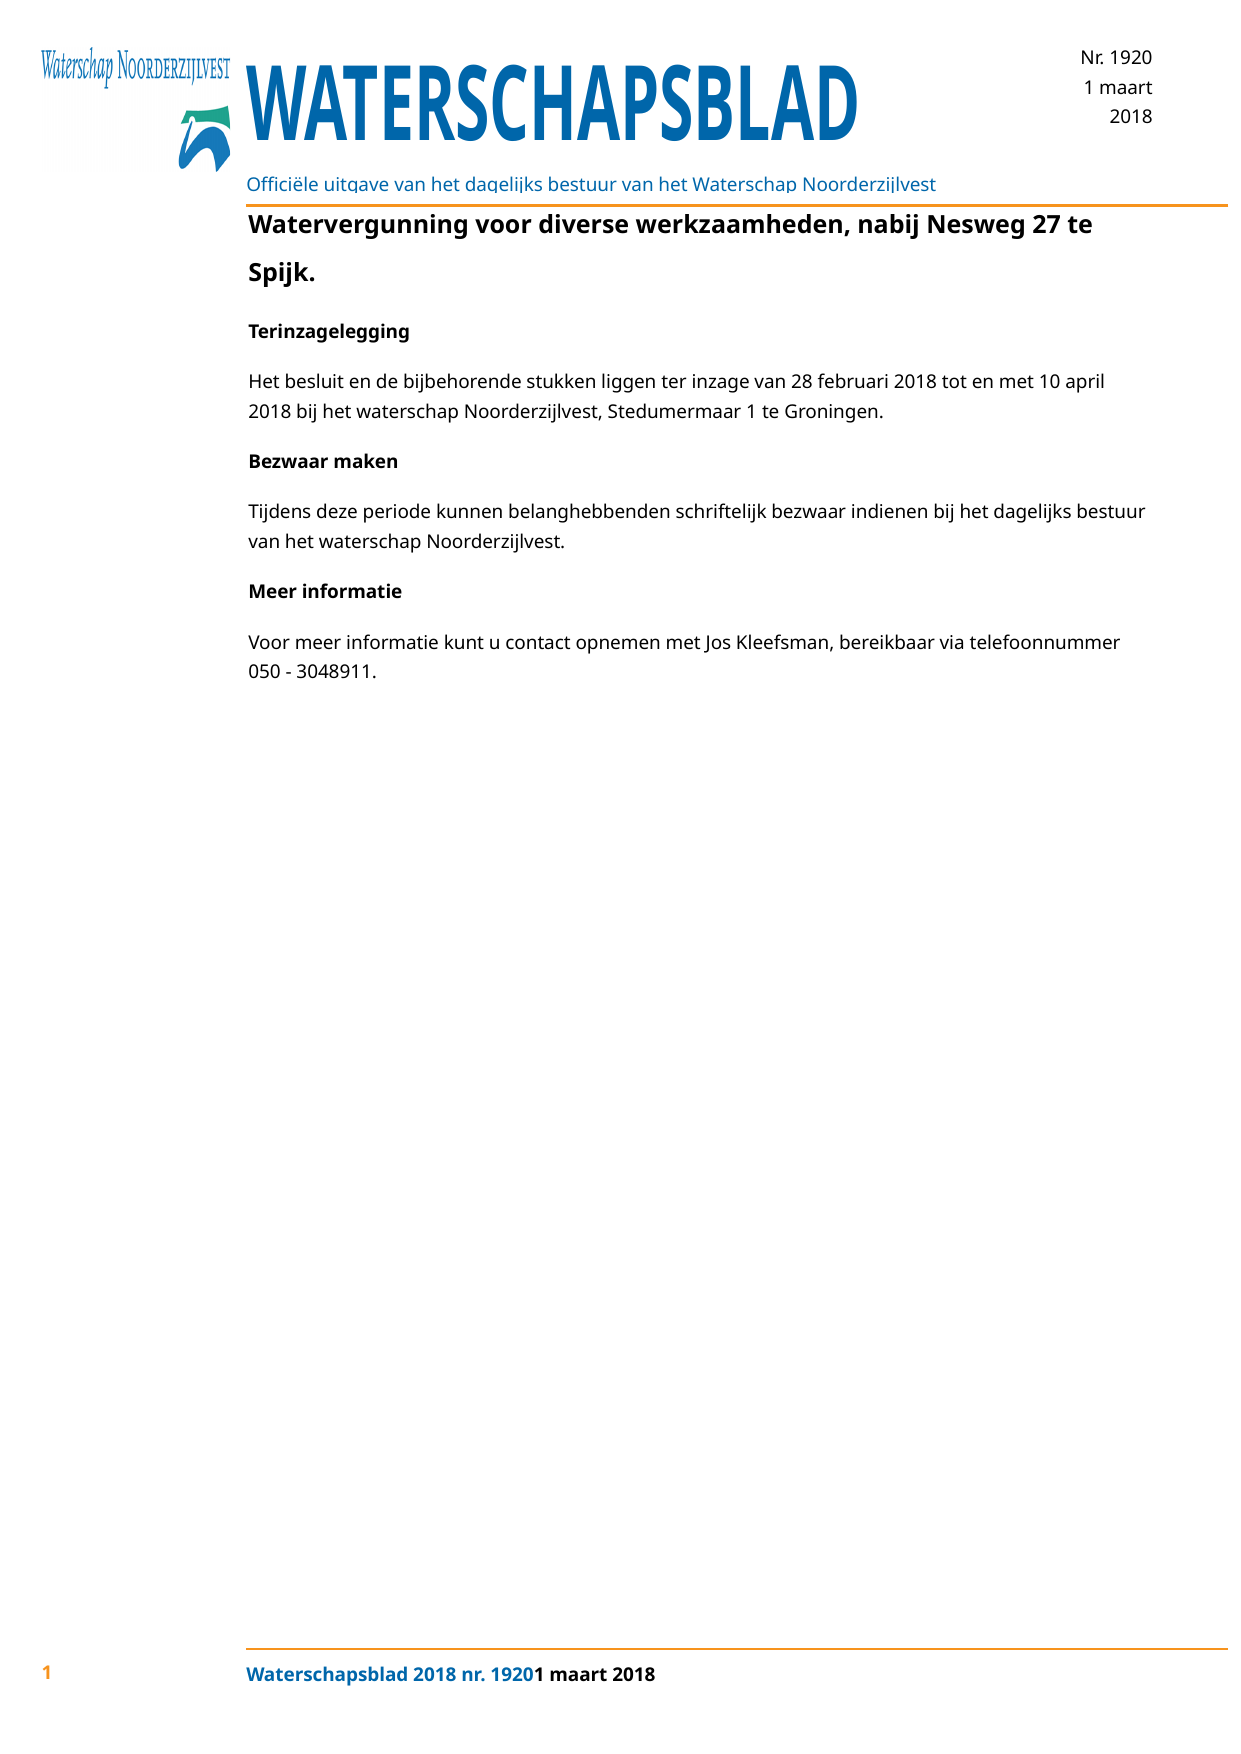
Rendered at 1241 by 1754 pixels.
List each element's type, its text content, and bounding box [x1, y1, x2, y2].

text Bezwaar maken [248, 448, 1152, 474]
picture [41, 47, 231, 172]
text Terinzagelegging [248, 318, 1152, 344]
text Watervergunning voor diverse werkzaamheden, nabij Nesweg 27 te Spijk. [248, 207, 1152, 288]
text Tijdens deze periode kunnen belanghebbenden schriftelijk bezwaar indienen bij het dagelijks bestuur van het waterschap Noorderzijlvest. [248, 499, 1152, 554]
text Het besluit en de bijbehorende stukken liggen ter inzage van 28 februari 2018 tot en met 10 april 2018 bij het waterschap Noorderzijlvest, Stedumermaar 1 te Groningen. [248, 368, 1152, 424]
text Meer informatie [248, 579, 1152, 604]
text Voor meer informatie kunt u contact opnemen met Jos Kleefsman, bereikbaar via telefoonnummer 050 - 3048911. [248, 629, 1152, 684]
